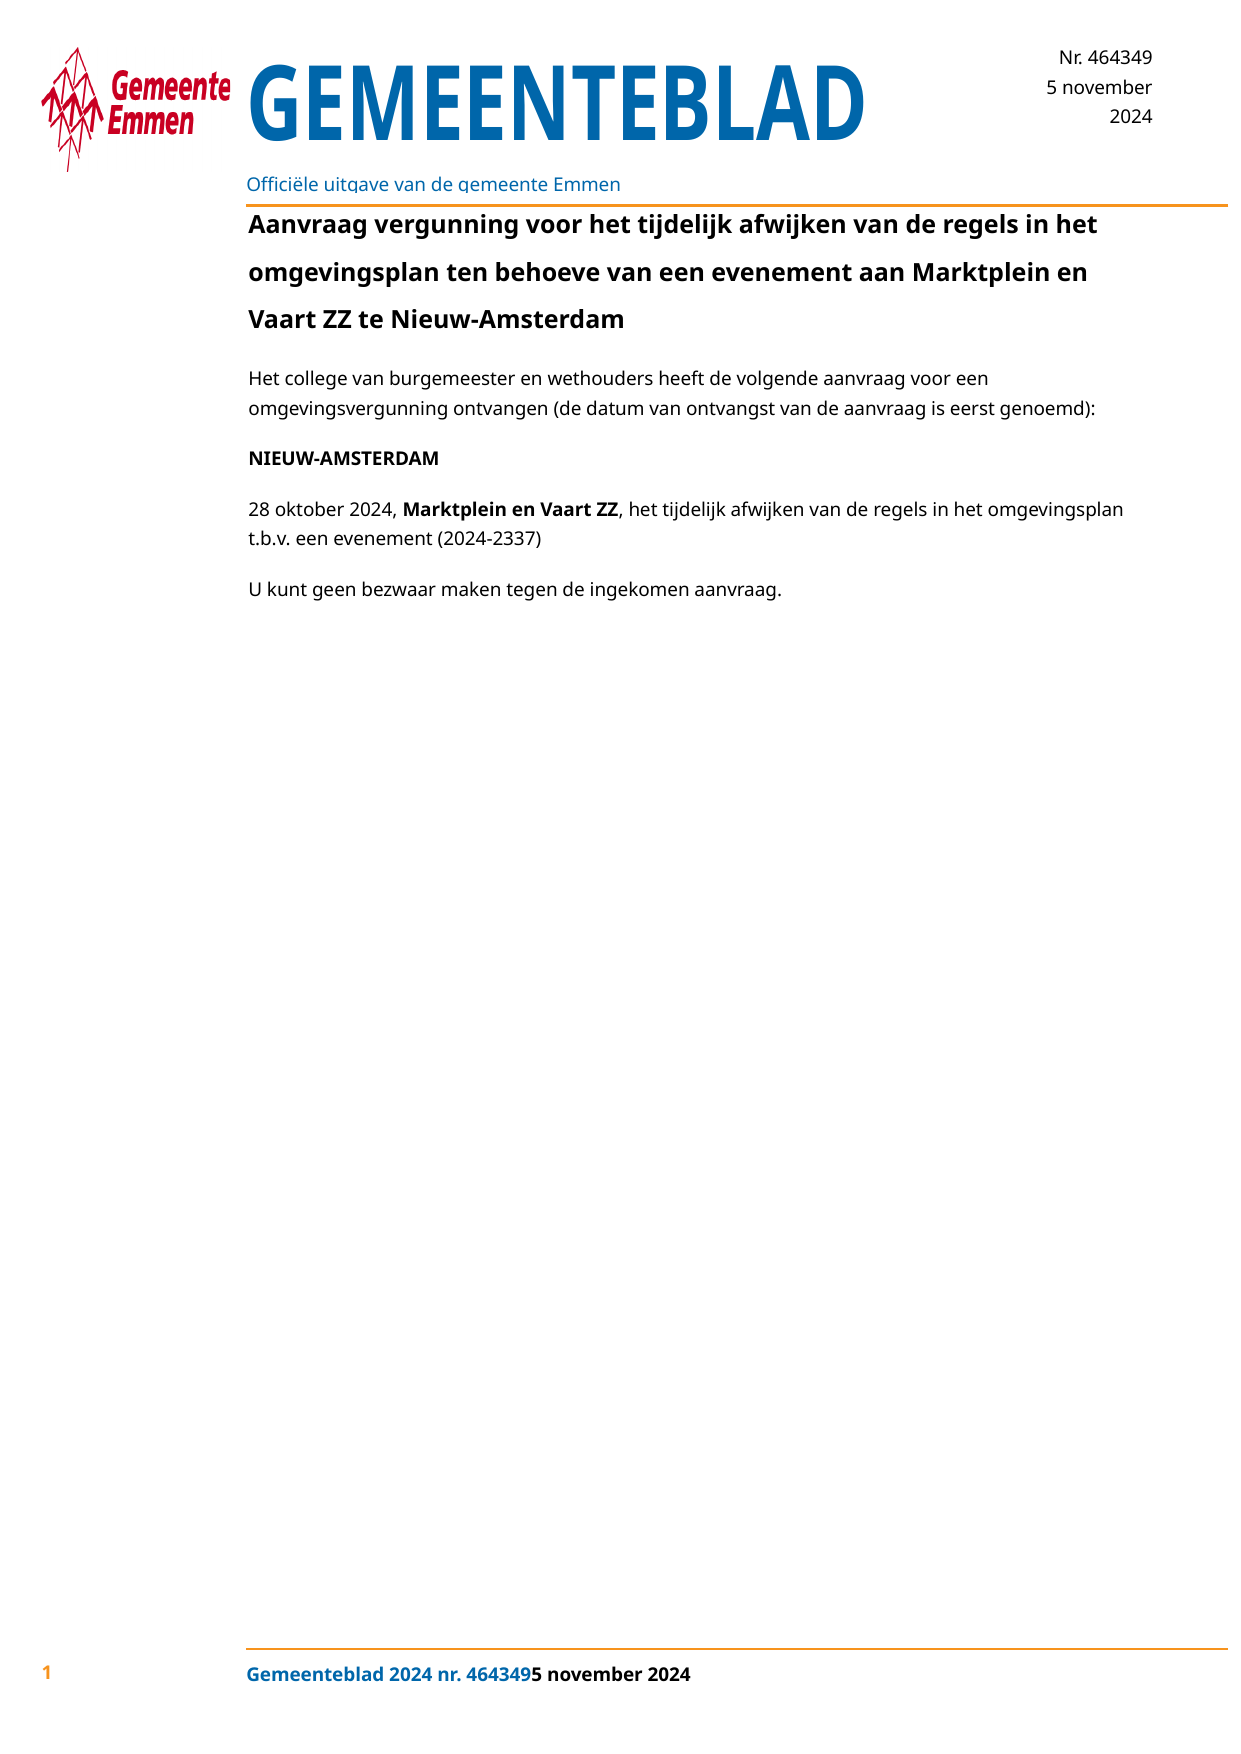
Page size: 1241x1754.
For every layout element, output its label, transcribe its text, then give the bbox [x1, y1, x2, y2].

text 28 oktober 2024, Marktplein en Vaart ZZ, het tijdelijk afwijken van de regels in het omgevingsplan t.b.v. een evenement (2024-2337) [248, 496, 1152, 551]
text Aanvraag vergunning voor het tijdelijk afwijken van de regels in het omgevingsplan ten behoeve van een evenement aan Marktplein en Vaart ZZ te Nieuw-Amsterdam [248, 207, 1152, 336]
picture [41, 47, 231, 172]
text Het college van burgemeester en wethouders heeft de volgende aanvraag voor een omgevingsvergunning ontvangen (de datum van ontvangst van de aanvraag is eerst genoemd): [248, 366, 1152, 421]
text U kunt geen bezwaar maken tegen de ingekomen aanvraag. [248, 576, 1152, 602]
text NIEUW-AMSTERDAM [248, 446, 1152, 471]
